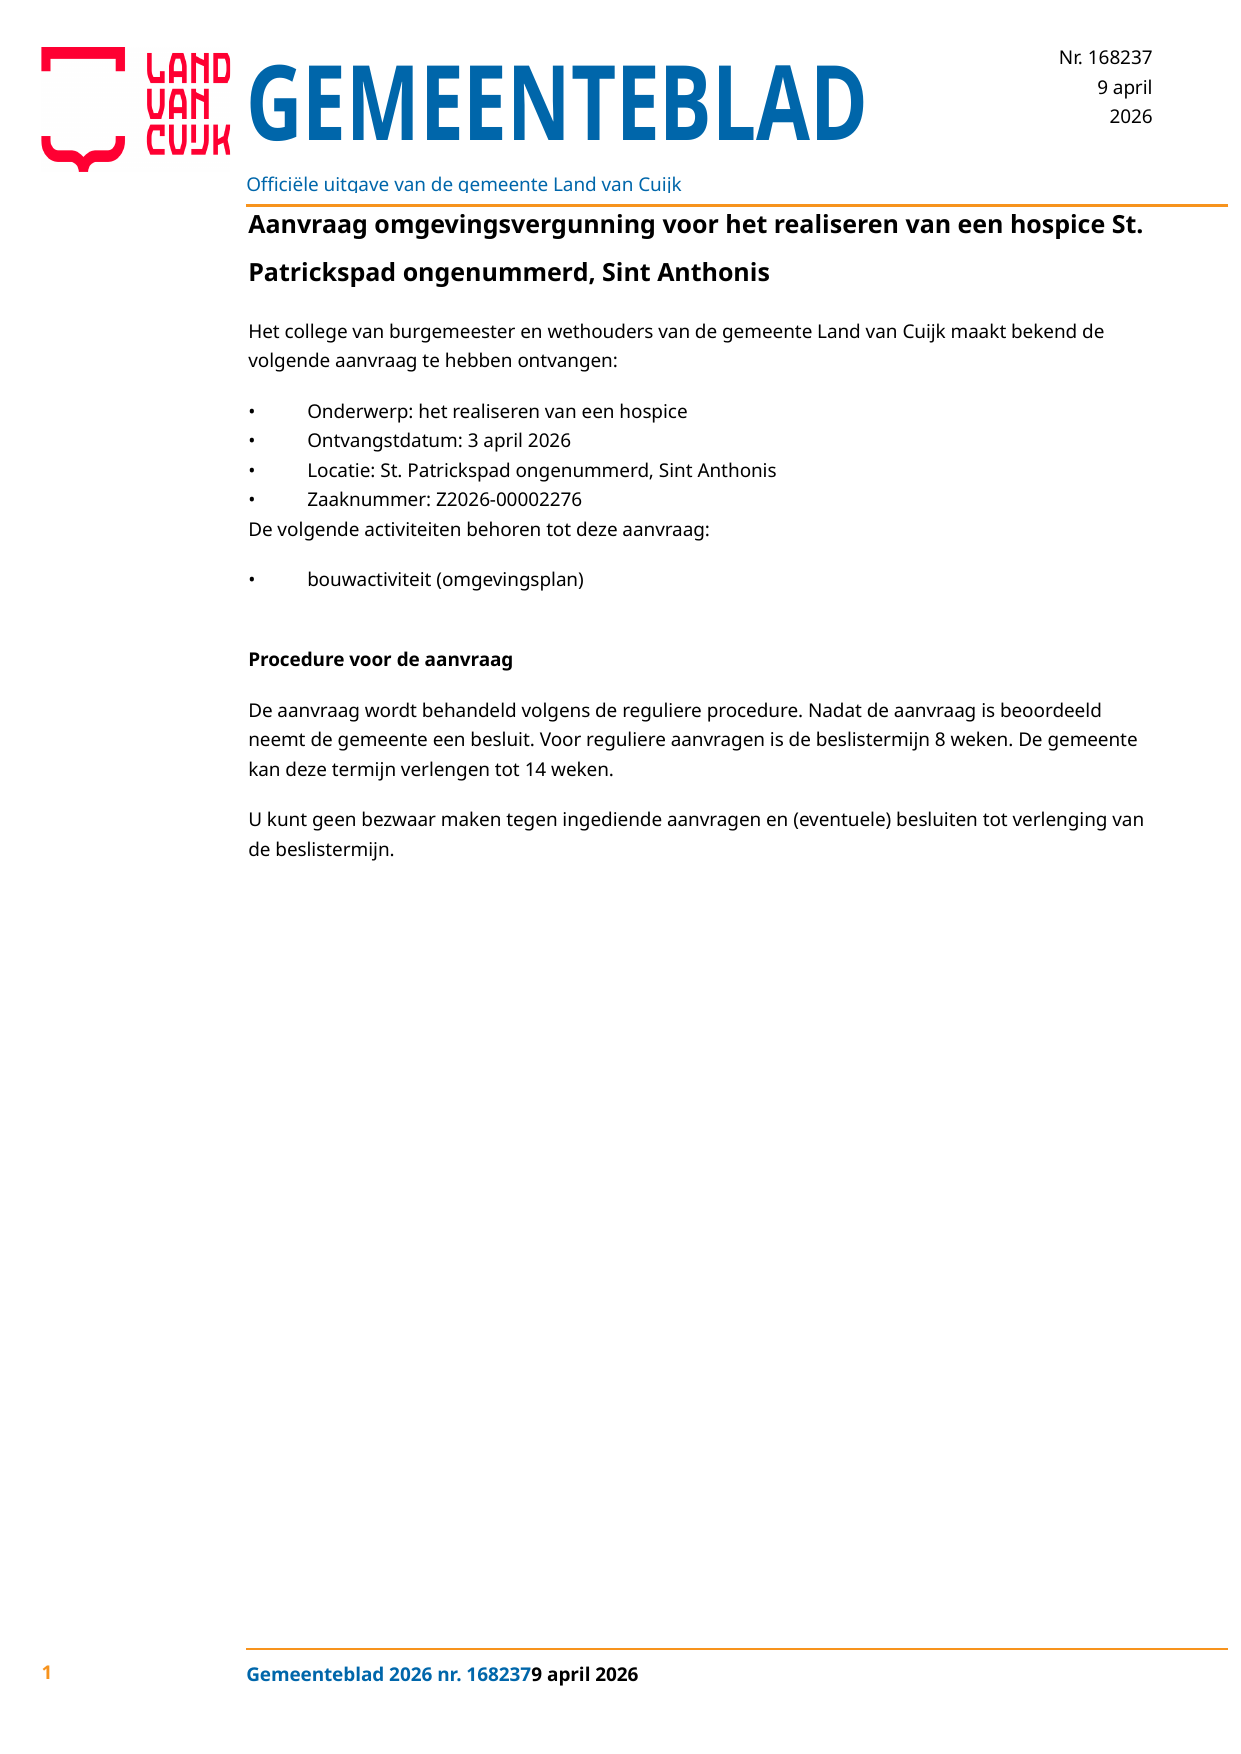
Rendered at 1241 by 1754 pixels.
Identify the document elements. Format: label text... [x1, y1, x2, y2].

list Locatie: St. Patrickspad ongenummerd, Sint Anthonis [248, 457, 1152, 483]
picture [41, 47, 231, 172]
list Onderwerp: het realiseren van een hospice [248, 398, 1152, 424]
text Procedure voor de aanvraag [248, 647, 1152, 672]
text De aanvraag wordt behandeld volgens de reguliere procedure. Nadat de aanvraag is beoordeeld neemt de gemeente een besluit. Voor reguliere aanvragen is de beslistermijn 8 weken. De gemeente kan deze termijn verlengen tot 14 weken. [248, 697, 1152, 782]
text Het college van burgemeester en wethouders van de gemeente Land van Cuijk maakt bekend de volgende aanvraag te hebben ontvangen: [248, 318, 1152, 373]
text De volgende activiteiten behoren tot deze aanvraag: [248, 516, 1152, 542]
list bouwactiviteit (omgevingsplan) [248, 567, 1152, 592]
list Ontvangstdatum: 3 april 2026 [248, 427, 1152, 453]
text U kunt geen bezwaar maken tegen ingediende aanvragen en (eventuele) besluiten tot verlenging van de beslistermijn. [248, 807, 1152, 862]
list Zaaknummer: Z2026-00002276 [248, 487, 1152, 512]
text Aanvraag omgevingsvergunning voor het realiseren van een hospice St. Patrickspad ongenummerd, Sint Anthonis [248, 207, 1152, 288]
